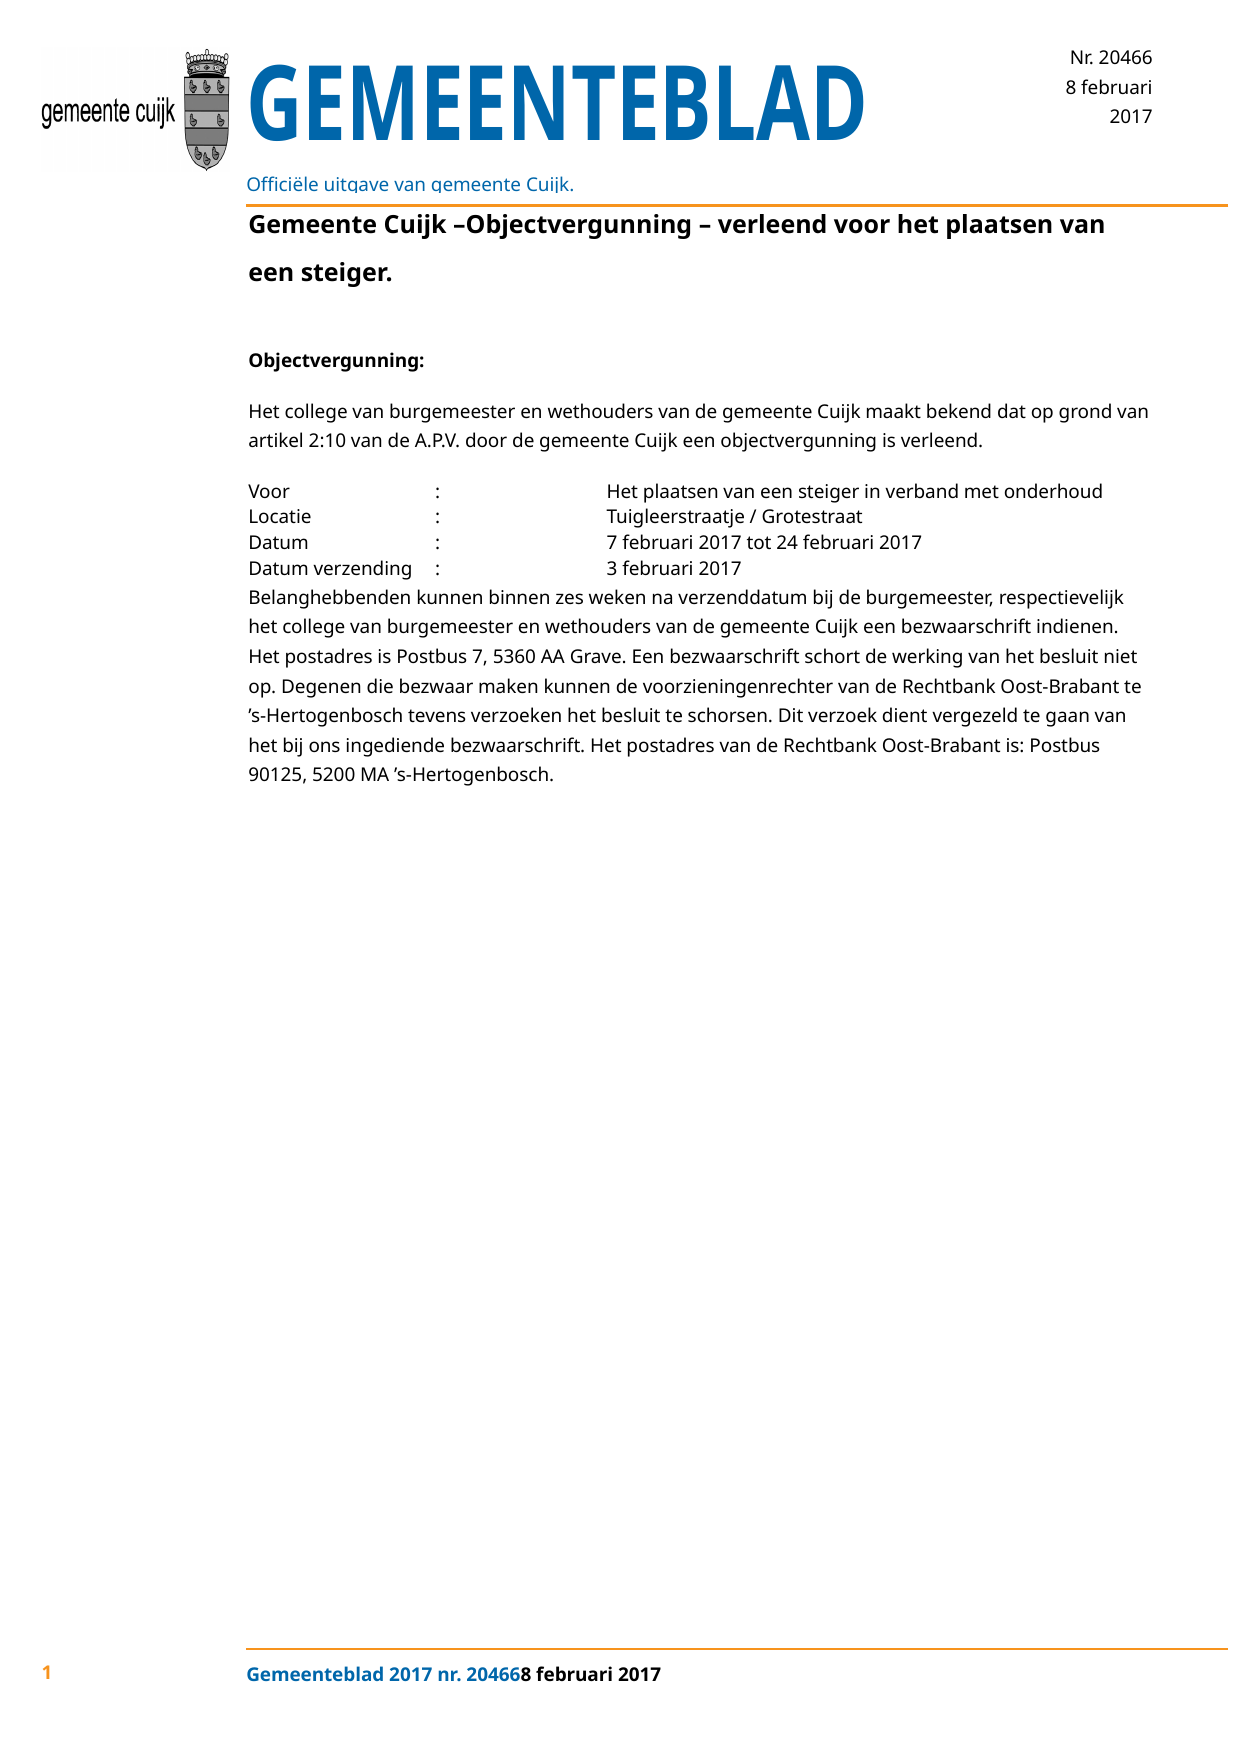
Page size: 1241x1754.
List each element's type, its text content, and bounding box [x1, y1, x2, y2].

picture [41, 47, 231, 172]
text Gemeente Cuijk –Objectvergunning – verleend voor het plaatsen van een steiger. [248, 207, 1152, 288]
table_cell Datum [248, 530, 435, 555]
table_header Voor [248, 478, 435, 504]
table_header : [435, 478, 606, 504]
table_cell 3 februari 2017 [606, 555, 1152, 581]
text Belanghebbenden kunnen binnen zes weken na verzenddatum bij de burgemeester, respectievelijk het college van burgemeester en wethouders van de gemeente Cuijk een bezwaarschrift indienen. Het postadres is Postbus 7, 5360 AA Grave. Een bezwaarschrift schort de werking van het besluit niet op. Degenen die bezwaar maken kunnen de voorzieningenrechter van de Rechtbank Oost-Brabant te ’s-Hertogenbosch tevens verzoeken het besluit te schorsen. Dit verzoek dient vergezeld te gaan van het bij ons ingediende bezwaarschrift. Het postadres van de Rechtbank Oost-Brabant is: Postbus 90125, 5200 MA ’s-Hertogenbosch. [248, 584, 1152, 787]
table_cell : [435, 530, 606, 555]
table_cell : [435, 504, 606, 529]
table_cell Locatie [248, 504, 435, 529]
text Het college van burgemeester en wethouders van de gemeente Cuijk maakt bekend dat op grond van artikel 2:10 van de A.P.V. door de gemeente Cuijk een objectvergunning is verleend. [248, 398, 1152, 453]
table_cell Datum verzending [248, 555, 435, 581]
text Objectvergunning: [248, 347, 1152, 373]
table_header Het plaatsen van een steiger in verband met onderhoud [606, 478, 1152, 504]
table_cell Tuigleerstraatje / Grotestraat [606, 504, 1152, 529]
table_cell : [435, 555, 606, 581]
table_cell 7 februari 2017 tot 24 februari 2017 [606, 530, 1152, 555]
